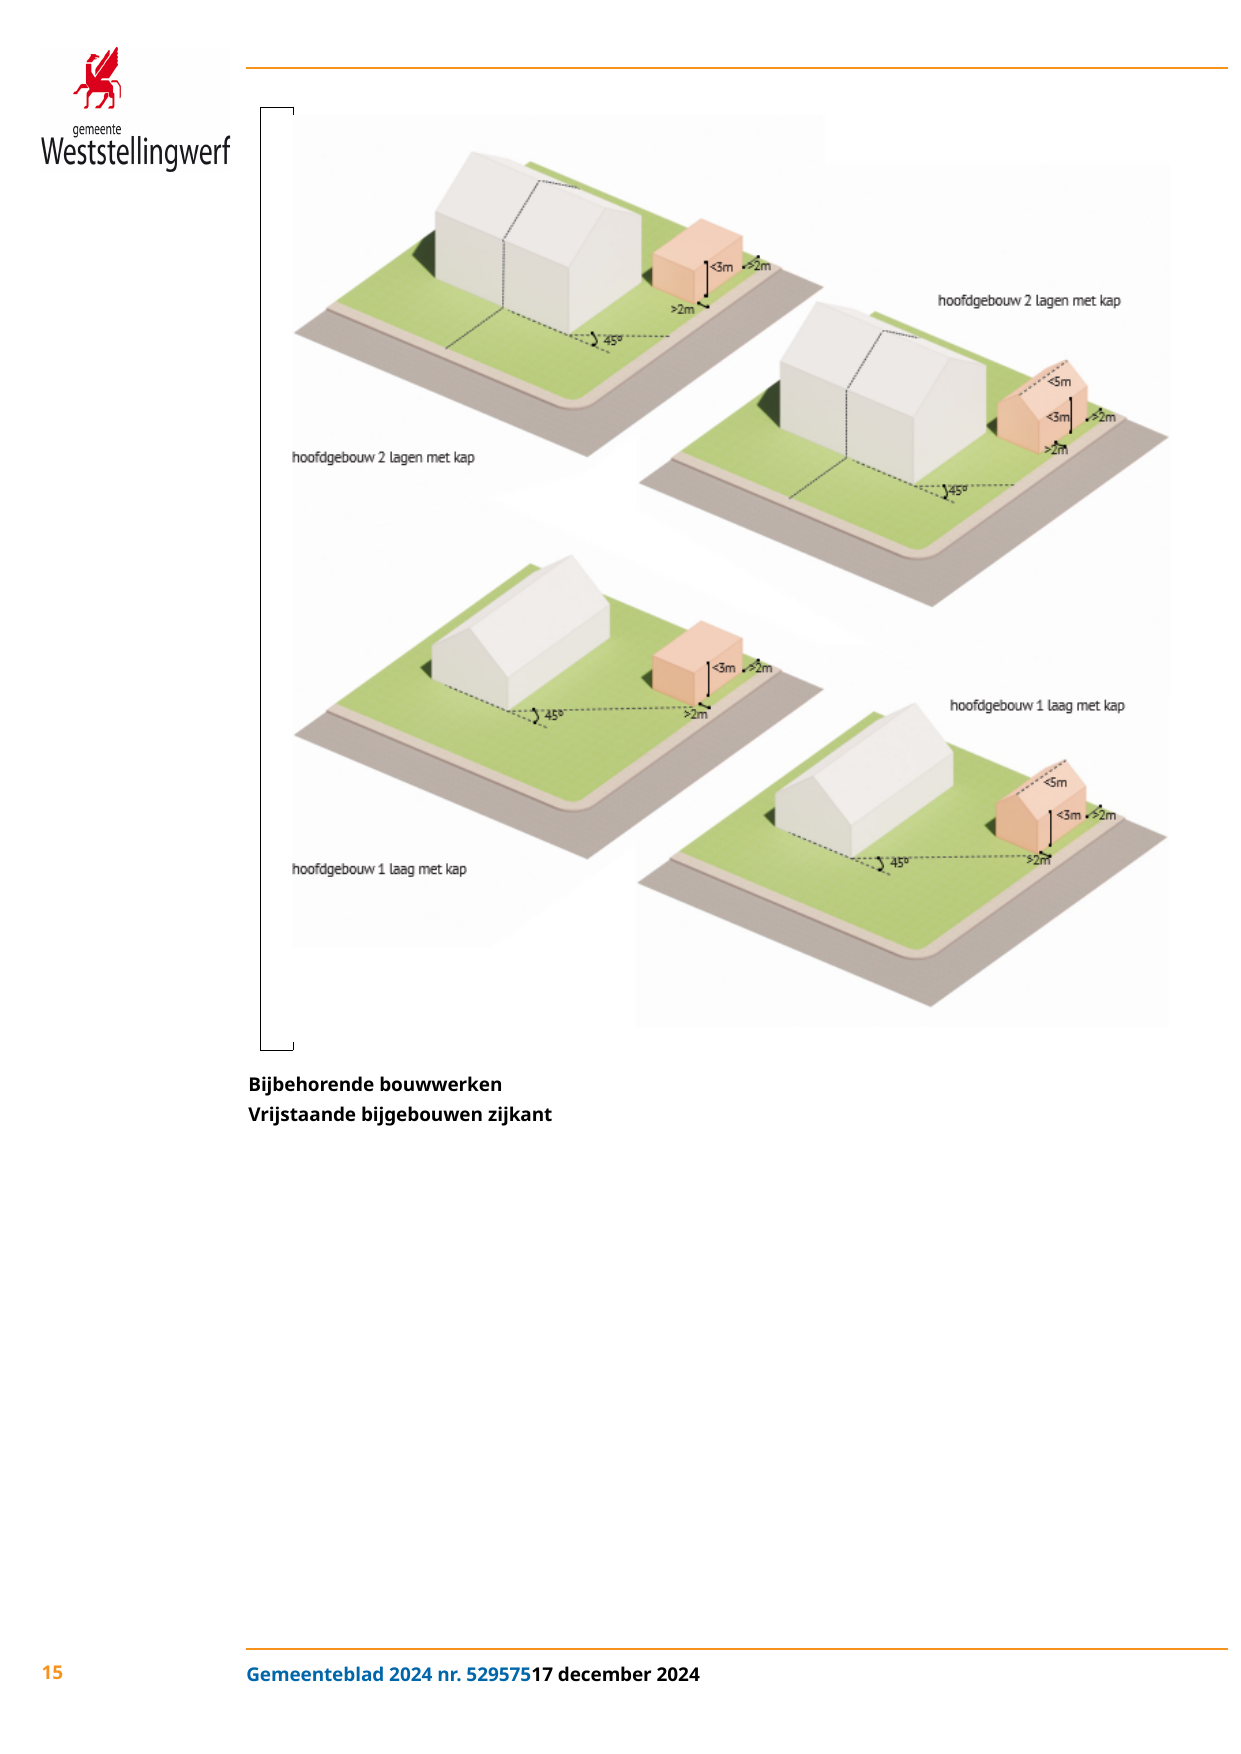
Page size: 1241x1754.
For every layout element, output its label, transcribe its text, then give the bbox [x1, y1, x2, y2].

text Bijbehorende bouwwerken [248, 1071, 1152, 1097]
picture [41, 47, 231, 172]
text Vrijstaande bijgebouwen zijkant [248, 1101, 1152, 1127]
picture [268, 115, 1173, 1042]
